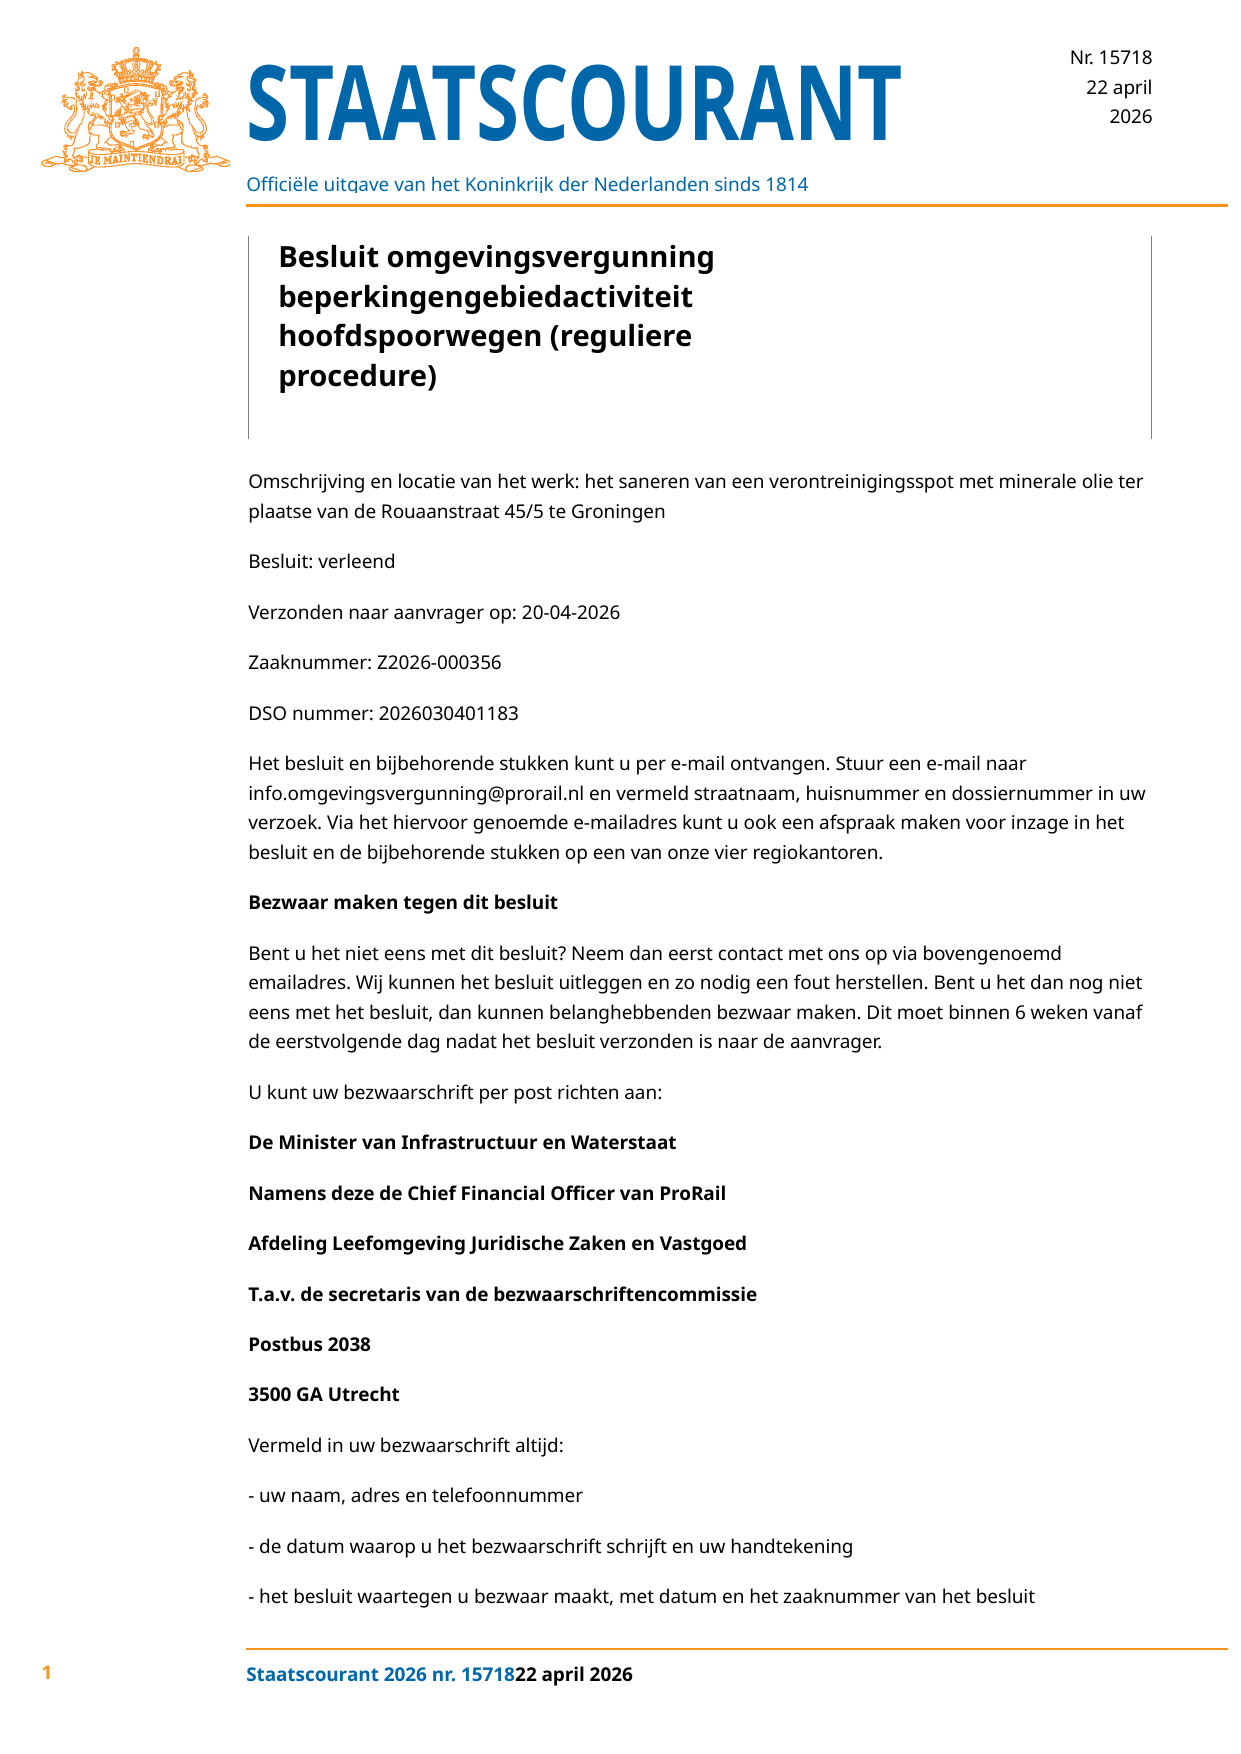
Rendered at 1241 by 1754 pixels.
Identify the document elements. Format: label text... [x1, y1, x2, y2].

text Omschrijving en locatie van het werk: het saneren van een verontreinigingsspot met minerale olie ter plaatse van de Rouaanstraat 45/5 te Groningen [248, 469, 1152, 524]
text U kunt uw bezwaarschrift per post richten aan: [248, 1079, 1152, 1105]
table_header [850, 236, 912, 413]
text DSO nummer: 2026030401183 [248, 700, 1152, 726]
text Vermeld in uw bezwaarschrift altijd: [248, 1432, 1152, 1458]
text Verzonden naar aanvrager op: 20-04-2026 [248, 599, 1152, 625]
text Postbus 2038 [248, 1331, 1152, 1357]
text - uw naam, adres en telefoonnummer [248, 1482, 1152, 1508]
text Namens deze de Chief Financial Officer van ProRail [248, 1180, 1152, 1206]
text - de datum waarop u het bezwaarschrift schrijft en uw handtekening [248, 1533, 1152, 1558]
picture [41, 47, 231, 172]
table_header Besluit omgevingsvergunning beperkingengebiedactiviteit hoofdspoorwegen (reguliere procedure) [249, 236, 850, 439]
text Zaaknummer: Z2026-000356 [248, 649, 1152, 675]
text 3500 GA Utrecht [248, 1382, 1152, 1407]
text Besluit: verleend [248, 549, 1152, 574]
picture [912, 236, 1090, 414]
text Bezwaar maken tegen dit besluit [248, 889, 1152, 915]
text - het besluit waartegen u bezwaar maakt, met datum en het zaaknummer van het besluit [248, 1583, 1152, 1609]
text T.a.v. de secretaris van de bezwaarschriftencommissie [248, 1281, 1152, 1306]
table_header [1090, 236, 1151, 413]
text De Minister van Infrastructuur en Waterstaat [248, 1129, 1152, 1155]
table_header [850, 414, 1151, 439]
text Bent u het niet eens met dit besluit? Neem dan eerst contact met ons op via bovengenoemd emailadres. Wij kunnen het besluit uitleggen en zo nodig een fout herstellen. Bent u het dan nog niet eens met het besluit, dan kunnen belanghebbenden bezwaar maken. Dit moet binnen 6 weken vanaf de eerstvolgende dag nadat het besluit verzonden is naar de aanvrager. [248, 940, 1152, 1054]
text Afdeling Leefomgeving Juridische Zaken en Vastgoed [248, 1230, 1152, 1256]
text Het besluit en bijbehorende stukken kunt u per e-mail ontvangen. Stuur een e-mail naar info.omgevingsvergunning@prorail.nl en vermeld straatnaam, huisnummer en dossiernummer in uw verzoek. Via het hiervoor genoemde e-mailadres kunt u ook een afspraak maken voor inzage in het besluit en de bijbehorende stukken op een van onze vier regiokantoren. [248, 750, 1152, 865]
